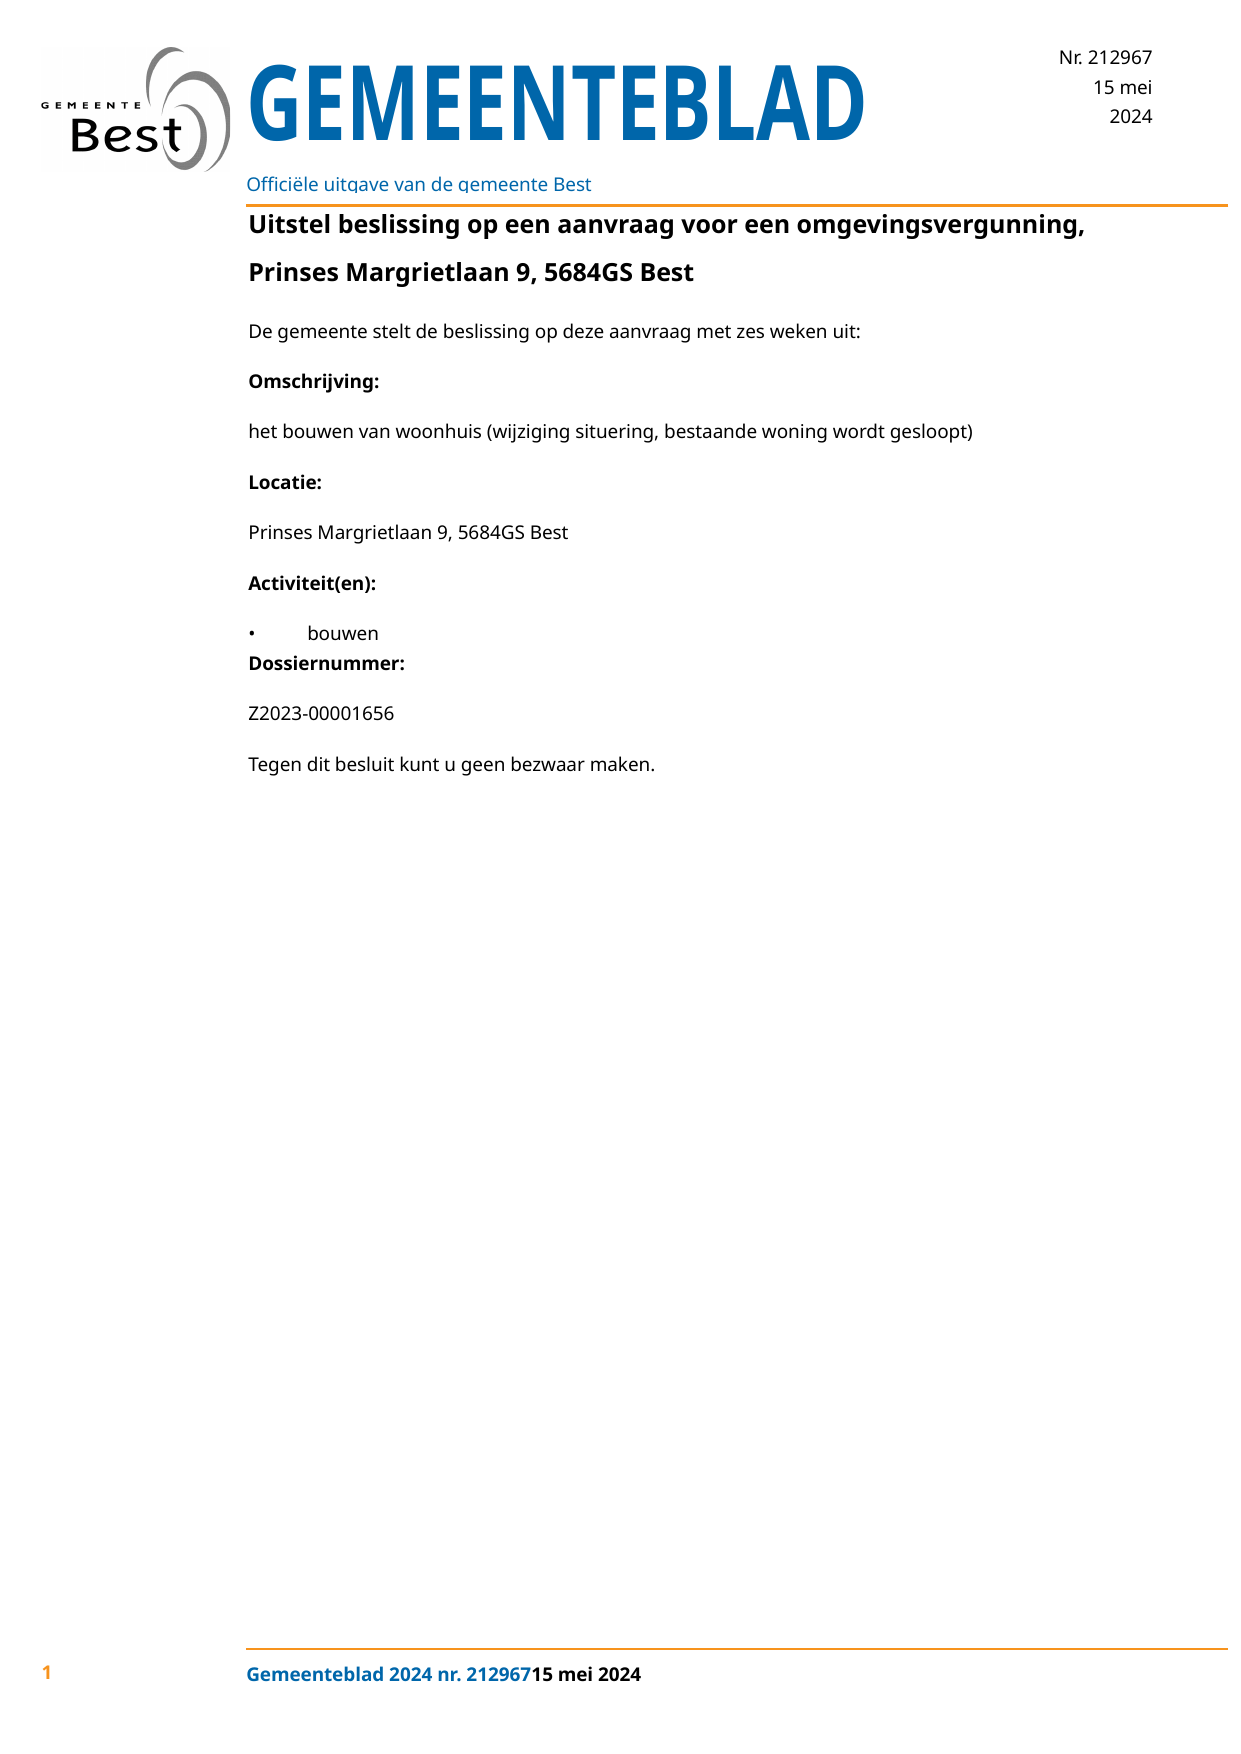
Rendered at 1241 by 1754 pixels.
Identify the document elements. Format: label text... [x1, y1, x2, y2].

text Z2023-00001656 [248, 700, 1152, 726]
list bouwen [248, 620, 1152, 646]
text Omschrijving: [248, 368, 1152, 394]
text Uitstel beslissing op een aanvraag voor een omgevingsvergunning, Prinses Margrietlaan 9, 5684GS Best [248, 207, 1152, 288]
text het bouwen van woonhuis (wijziging situering, bestaande woning wordt gesloopt) [248, 419, 1152, 444]
text Prinses Margrietlaan 9, 5684GS Best [248, 519, 1152, 545]
text Tegen dit besluit kunt u geen bezwaar maken. [248, 751, 1152, 777]
text Activiteit(en): [248, 570, 1152, 596]
text Dossiernummer: [248, 650, 1152, 676]
picture [41, 47, 231, 172]
text Locatie: [248, 469, 1152, 495]
text De gemeente stelt de beslissing op deze aanvraag met zes weken uit: [248, 318, 1152, 344]
